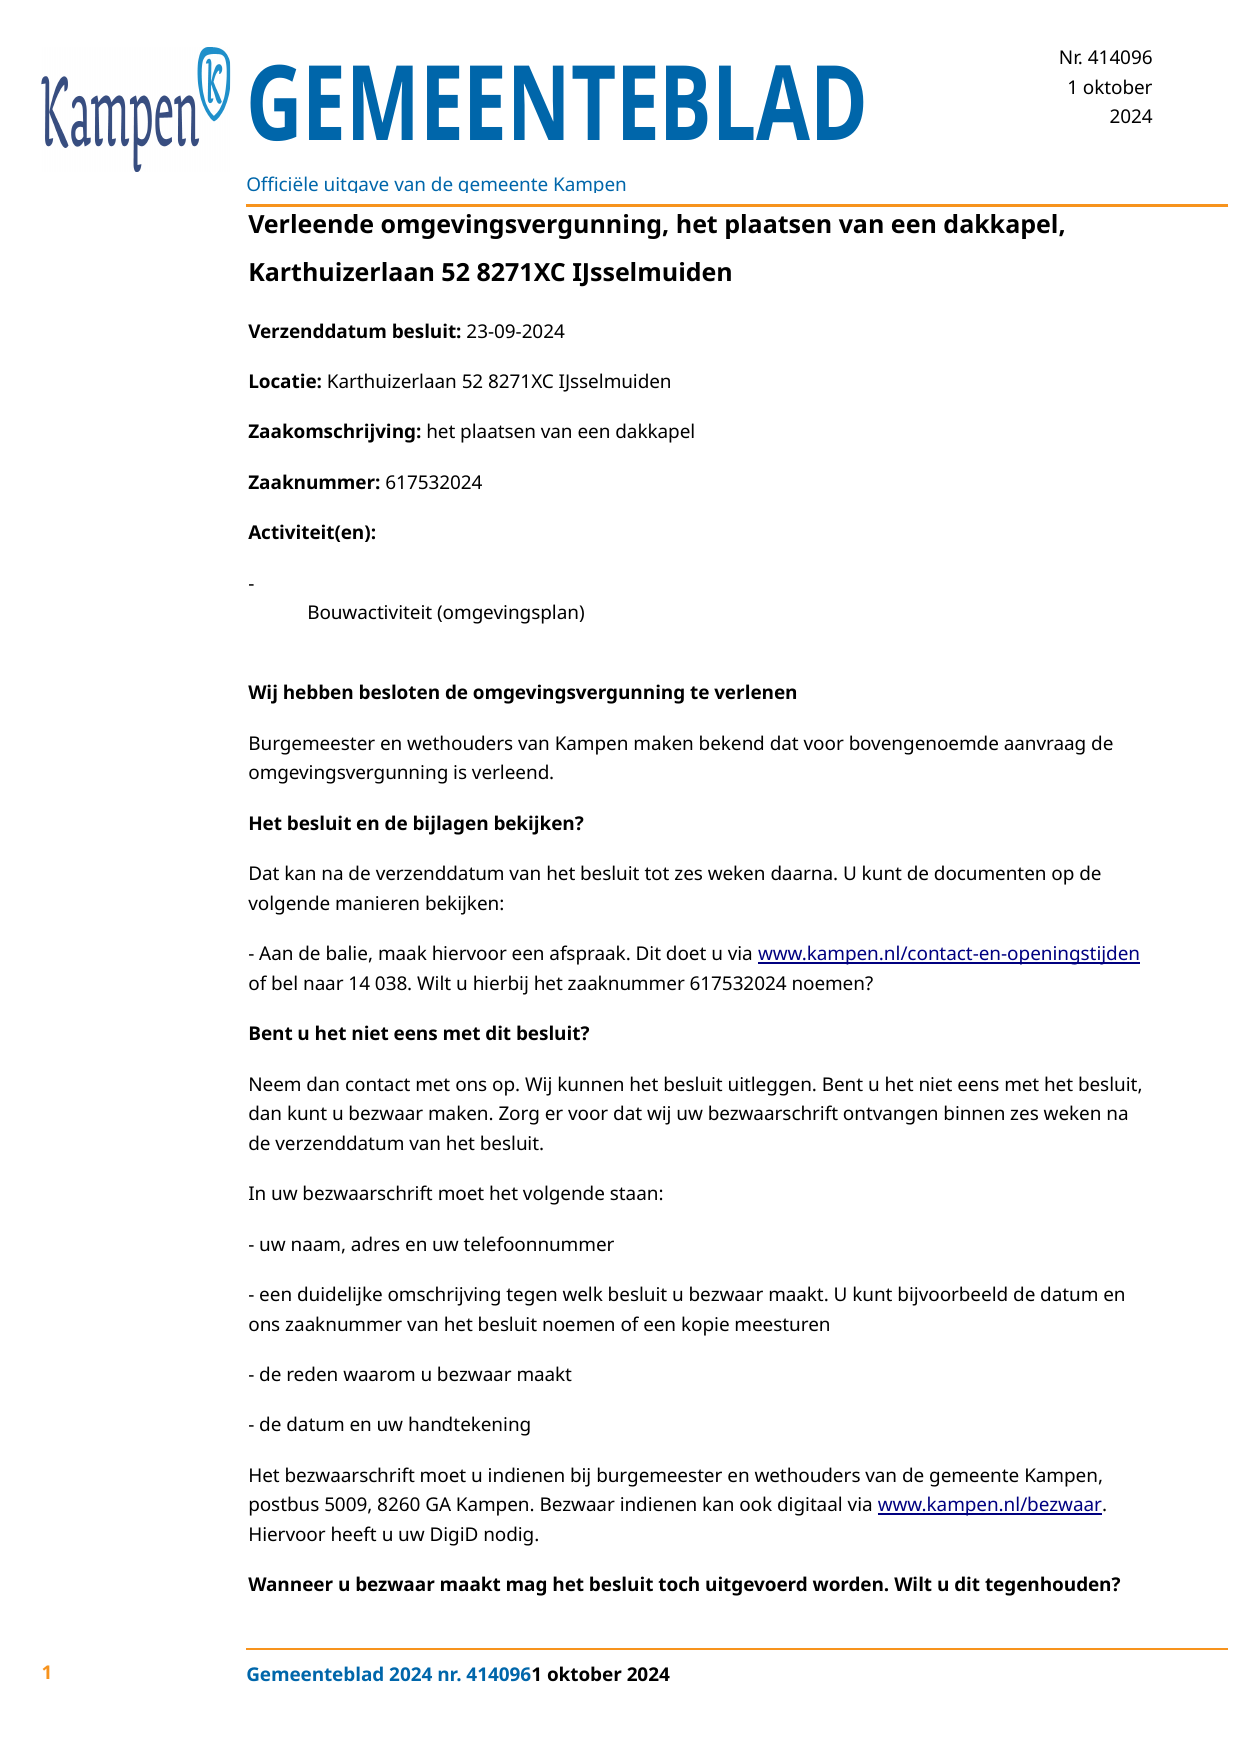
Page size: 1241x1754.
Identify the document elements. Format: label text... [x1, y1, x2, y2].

text - Aan de balie, maak hiervoor een afspraak. Dit doet u via www.kampen.nl/contact-en-openingstijden of bel naar 14 038. Wilt u hierbij het zaaknummer 617532024 noemen? [248, 940, 1152, 996]
text Locatie: Karthuizerlaan 52 8271XC IJsselmuiden [248, 368, 1152, 394]
text Wij hebben besloten de omgevingsvergunning te verlenen [248, 679, 1152, 705]
list Bouwactiviteit (omgevingsplan) [248, 599, 1152, 625]
text Zaaknummer: 617532024 [248, 469, 1152, 495]
text Het besluit en de bijlagen bekijken? [248, 810, 1152, 836]
text Activiteit(en): [248, 519, 1152, 545]
text Burgemeester en wethouders van Kampen maken bekend dat voor bovengenoemde aanvraag de omgevingsvergunning is verleend. [248, 730, 1152, 785]
text Verzenddatum besluit: 23-09-2024 [248, 318, 1152, 344]
text Wanneer u bezwaar maakt mag het besluit toch uitgevoerd worden. Wilt u dit tegenhouden? [248, 1572, 1152, 1597]
picture [41, 47, 231, 172]
text - uw naam, adres en uw telefoonnummer [248, 1231, 1152, 1257]
text In uw bezwaarschrift moet het volgende staan: [248, 1180, 1152, 1206]
text Verleende omgevingsvergunning, het plaatsen van een dakkapel, Karthuizerlaan 52 8271XC IJsselmuiden [248, 207, 1152, 288]
text Bent u het niet eens met dit besluit? [248, 1020, 1152, 1046]
text - de datum en uw handtekening [248, 1412, 1152, 1437]
text Dat kan na de verzenddatum van het besluit tot zes weken daarna. U kunt de documenten op de volgende manieren bekijken: [248, 860, 1152, 916]
text Zaakomschrijving: het plaatsen van een dakkapel [248, 419, 1152, 444]
text Het bezwaarschrift moet u indienen bij burgemeester en wethouders van de gemeente Kampen, postbus 5009, 8260 GA Kampen. Bezwaar indienen kan ook digitaal via www.kampen.nl/bezwaar. Hiervoor heeft u uw DigiD nodig. [248, 1462, 1152, 1547]
text Neem dan contact met ons op. Wij kunnen het besluit uitleggen. Bent u het niet eens met het besluit, dan kunt u bezwaar maken. Zorg er voor dat wij uw bezwaarschrift ontvangen binnen zes weken na de verzenddatum van het besluit. [248, 1071, 1152, 1156]
text - de reden waarom u bezwaar maakt [248, 1361, 1152, 1387]
text - een duidelijke omschrijving tegen welk besluit u bezwaar maakt. U kunt bijvoorbeeld de datum en ons zaaknummer van het besluit noemen of een kopie meesturen [248, 1281, 1152, 1337]
